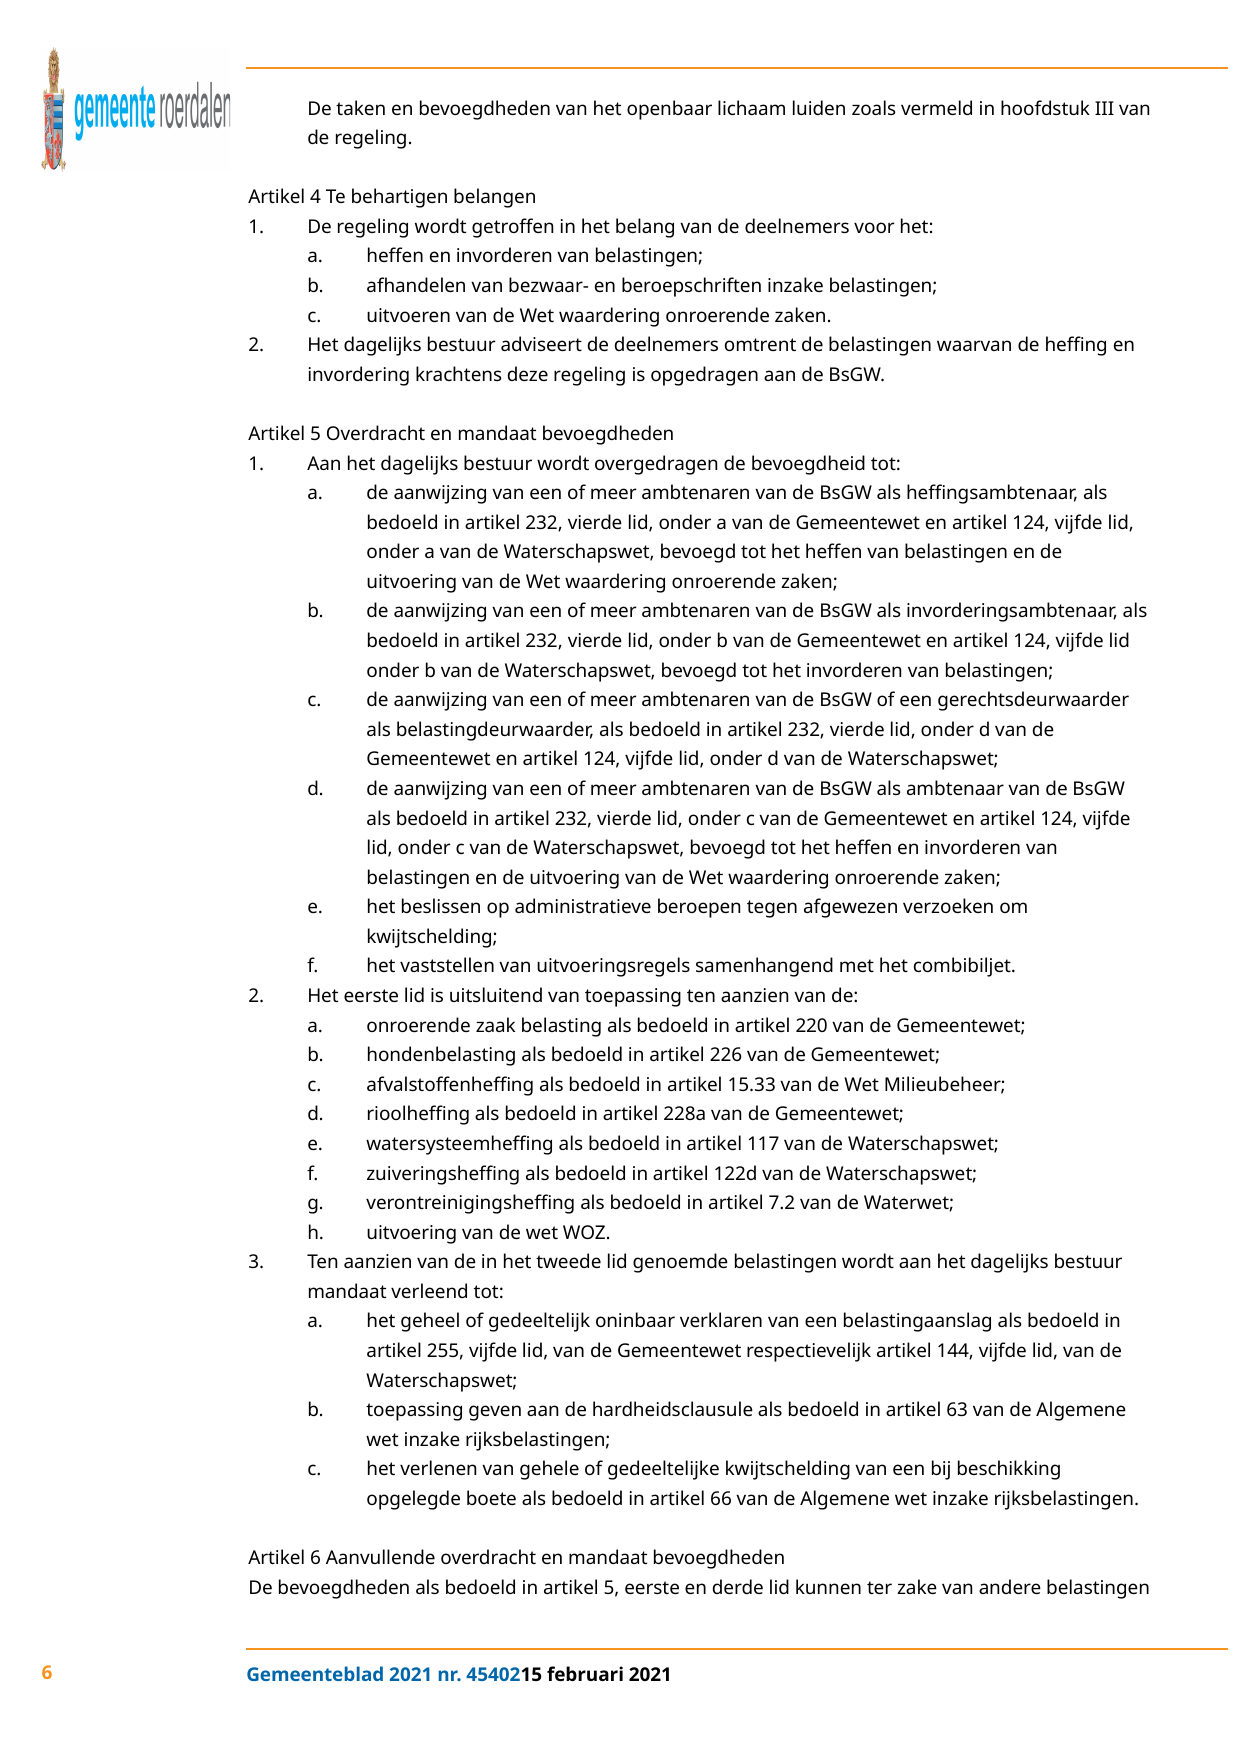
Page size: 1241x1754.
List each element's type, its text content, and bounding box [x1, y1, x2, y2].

list de aanwijzing van een of meer ambtenaren van de BsGW als invorderingsambtenaar, als bedoeld in artikel 232, vierde lid, onder b van de Gemeentewet en artikel 124, vijfde lid onder b van de Waterschapswet, bevoegd tot het invorderen van belastingen; [307, 598, 1152, 683]
list hondenbelasting als bedoeld in artikel 226 van de Gemeentewet; [307, 1041, 1152, 1067]
list De regeling wordt getroffen in het belang van de deelnemers voor het: [248, 213, 1152, 239]
list toepassing geven aan de hardheidsclausule als bedoeld in artikel 63 van de Algemene wet inzake rijksbelastingen; [307, 1396, 1152, 1452]
list heffen en invorderen van belastingen; [307, 243, 1152, 268]
list Aan het dagelijks bestuur wordt overgedragen de bevoegdheid tot: [248, 450, 1152, 476]
list uitvoering van de wet WOZ. [307, 1219, 1152, 1245]
picture [41, 47, 231, 172]
list afvalstoffenheffing als bedoeld in artikel 15.33 van de Wet Milieubeheer; [307, 1071, 1152, 1097]
list onroerende zaak belasting als bedoeld in artikel 220 van de Gemeentewet; [307, 1012, 1152, 1038]
list het geheel of gedeeltelijk oninbaar verklaren van een belastingaanslag als bedoeld in artikel 255, vijfde lid, van de Gemeentewet respectievelijk artikel 144, vijfde lid, van de Waterschapswet; [307, 1308, 1152, 1393]
list de aanwijzing van een of meer ambtenaren van de BsGW als heffingsambtenaar, als bedoeld in artikel 232, vierde lid, onder a van de Gemeentewet en artikel 124, vijfde lid, onder a van de Waterschapswet, bevoegd tot het heffen van belastingen en de uitvoering van de Wet waardering onroerende zaken; [307, 479, 1152, 594]
list verontreinigingsheffing als bedoeld in artikel 7.2 van de Waterwet; [307, 1189, 1152, 1215]
list Het eerste lid is uitsluitend van toepassing ten aanzien van de: [248, 982, 1152, 1008]
list De taken en bevoegdheden van het openbaar lichaam luiden zoals vermeld in hoofdstuk III van de regeling. [248, 95, 1152, 150]
text De bevoegdheden als bedoeld in artikel 5, eerste en derde lid kunnen ter zake van andere belastingen [248, 1574, 1152, 1600]
list de aanwijzing van een of meer ambtenaren van de BsGW of een gerechtsdeurwaarder als belastingdeurwaarder, als bedoeld in artikel 232, vierde lid, onder d van de Gemeentewet en artikel 124, vijfde lid, onder d van de Waterschapswet; [307, 686, 1152, 771]
text Artikel 4 Te behartigen belangen [248, 183, 1152, 209]
list rioolheffing als bedoeld in artikel 228a van de Gemeentewet; [307, 1101, 1152, 1126]
list Ten aanzien van de in het tweede lid genoemde belastingen wordt aan het dagelijks bestuur mandaat verleend tot: [248, 1248, 1152, 1304]
list watersysteemheffing als bedoeld in artikel 117 van de Waterschapswet; [307, 1130, 1152, 1156]
text Artikel 6 Aanvullende overdracht en mandaat bevoegdheden [248, 1544, 1152, 1570]
list uitvoeren van de Wet waardering onroerende zaken. [307, 302, 1152, 328]
list afhandelen van bezwaar- en beroepschriften inzake belastingen; [307, 272, 1152, 298]
list Het dagelijks bestuur adviseert de deelnemers omtrent de belastingen waarvan de heffing en invordering krachtens deze regeling is opgedragen aan de BsGW. [248, 331, 1152, 387]
list het verlenen van gehele of gedeeltelijke kwijtschelding van een bij beschikking opgelegde boete als bedoeld in artikel 66 van de Algemene wet inzake rijksbelastingen. [307, 1456, 1152, 1511]
list zuiveringsheffing als bedoeld in artikel 122d van de Waterschapswet; [307, 1160, 1152, 1186]
list het beslissen op administratieve beroepen tegen afgewezen verzoeken om kwijtschelding; [307, 893, 1152, 949]
list het vaststellen van uitvoeringsregels samenhangend met het combibiljet. [307, 953, 1152, 978]
list de aanwijzing van een of meer ambtenaren van de BsGW als ambtenaar van de BsGW als bedoeld in artikel 232, vierde lid, onder c van de Gemeentewet en artikel 124, vijfde lid, onder c van de Waterschapswet, bevoegd tot het heffen en invorderen van belastingen en de uitvoering van de Wet waardering onroerende zaken; [307, 775, 1152, 890]
text Artikel 5 Overdracht en mandaat bevoegdheden [248, 420, 1152, 446]
